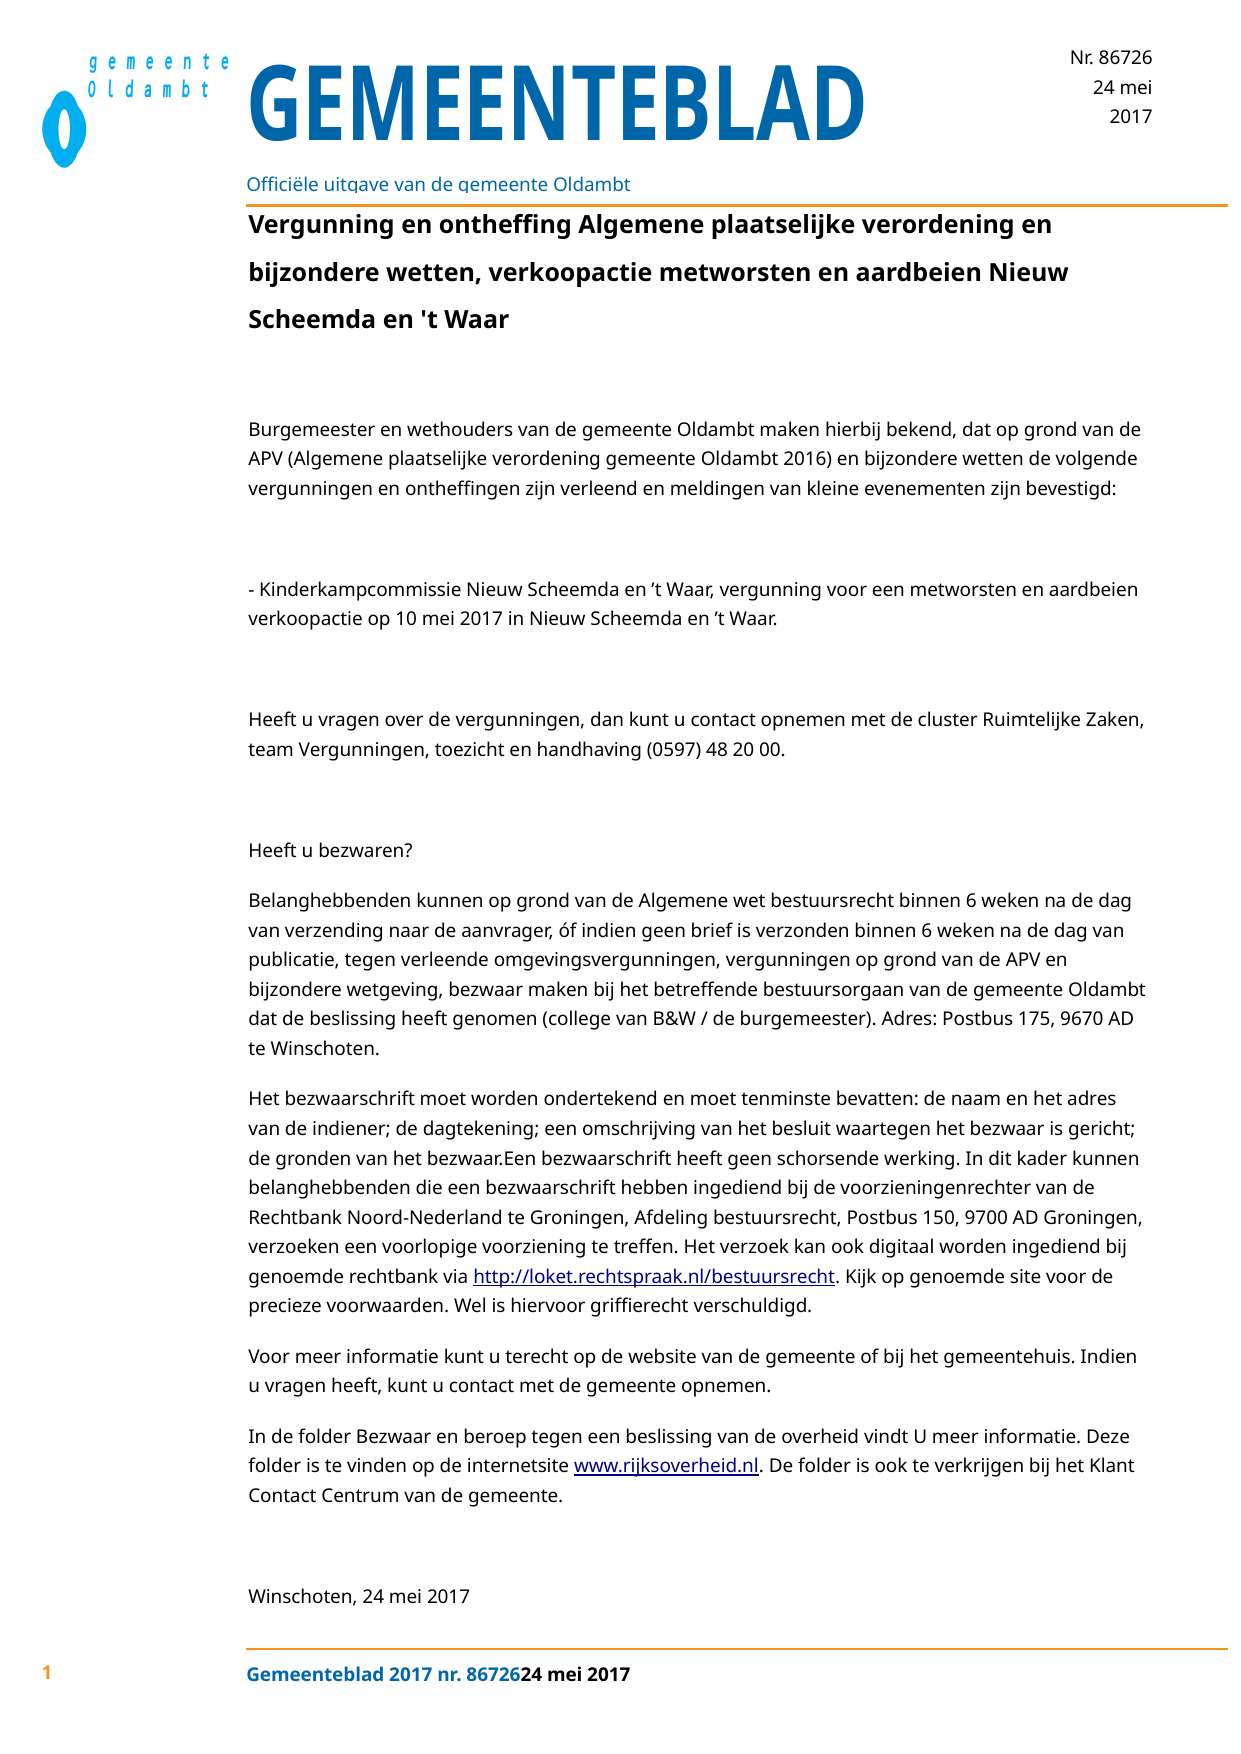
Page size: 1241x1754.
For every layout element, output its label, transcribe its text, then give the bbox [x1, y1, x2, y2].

text Belanghebbenden kunnen op grond van de Algemene wet bestuursrecht binnen 6 weken na de dag van verzending naar de aanvrager, óf indien geen brief is verzonden binnen 6 weken na de dag van publicatie, tegen verleende omgevingsvergunningen, vergunningen op grond van de APV en bijzondere wetgeving, bezwaar maken bij het betreffende bestuursorgaan van de gemeente Oldambt dat de beslissing heeft genomen (college van B&W / de burgemeester). Adres: Postbus 175, 9670 AD te Winschoten. [248, 887, 1152, 1061]
text Heeft u bezwaren? [248, 837, 1152, 862]
text Burgemeester en wethouders van de gemeente Oldambt maken hierbij bekend, dat op grond van de APV (Algemene plaatselijke verordening gemeente Oldambt 2016) en bijzondere wetten de volgende vergunningen en ontheffingen zijn verleend en meldingen van kleine evenementen zijn bevestigd: [248, 416, 1152, 501]
text Voor meer informatie kunt u terecht op de website van de gemeente of bij het gemeentehuis. Indien u vragen heeft, kunt u contact met de gemeente opnemen. [248, 1343, 1152, 1398]
text Het bezwaarschrift moet worden ondertekend en moet tenminste bevatten: de naam en het adres van de indiener; de dagtekening; een omschrijving van het besluit waartegen het bezwaar is gericht; de gronden van het bezwaar.Een bezwaarschrift heeft geen schorsende werking. In dit kader kunnen belanghebbenden die een bezwaarschrift hebben ingediend bij de voorzieningenrechter van de Rechtbank Noord-Nederland te Groningen, Afdeling bestuursrecht, Postbus 150, 9700 AD Groningen, verzoeken een voorlopige voorziening te treffen. Het verzoek kan ook digitaal worden ingediend bij genoemde rechtbank via http://loket.rechtspraak.nl/bestuursrecht. Kijk op genoemde site voor de precieze voorwaarden. Wel is hiervoor griffierecht verschuldigd. [248, 1086, 1152, 1318]
text Winschoten, 24 mei 2017 [248, 1583, 1152, 1609]
text Heeft u vragen over de vergunningen, dan kunt u contact opnemen met de cluster Ruimtelijke Zaken, team Vergunningen, toezicht en handhaving (0597) 48 20 00. [248, 706, 1152, 762]
text Vergunning en ontheffing Algemene plaatselijke verordening en bijzondere wetten, verkoopactie metworsten en aardbeien Nieuw Scheemda en 't Waar [248, 207, 1152, 336]
text - Kinderkampcommissie Nieuw Scheemda en ’t Waar, vergunning voor een metworsten en aardbeien verkoopactie op 10 mei 2017 in Nieuw Scheemda en ’t Waar. [248, 576, 1152, 631]
picture [41, 47, 231, 172]
text In de folder Bezwaar en beroep tegen een beslissing van de overheid vindt U meer informatie. Deze folder is te vinden op de internetsite www.rijksoverheid.nl. De folder is ook te verkrijgen bij het Klant Contact Centrum van de gemeente. [248, 1423, 1152, 1508]
